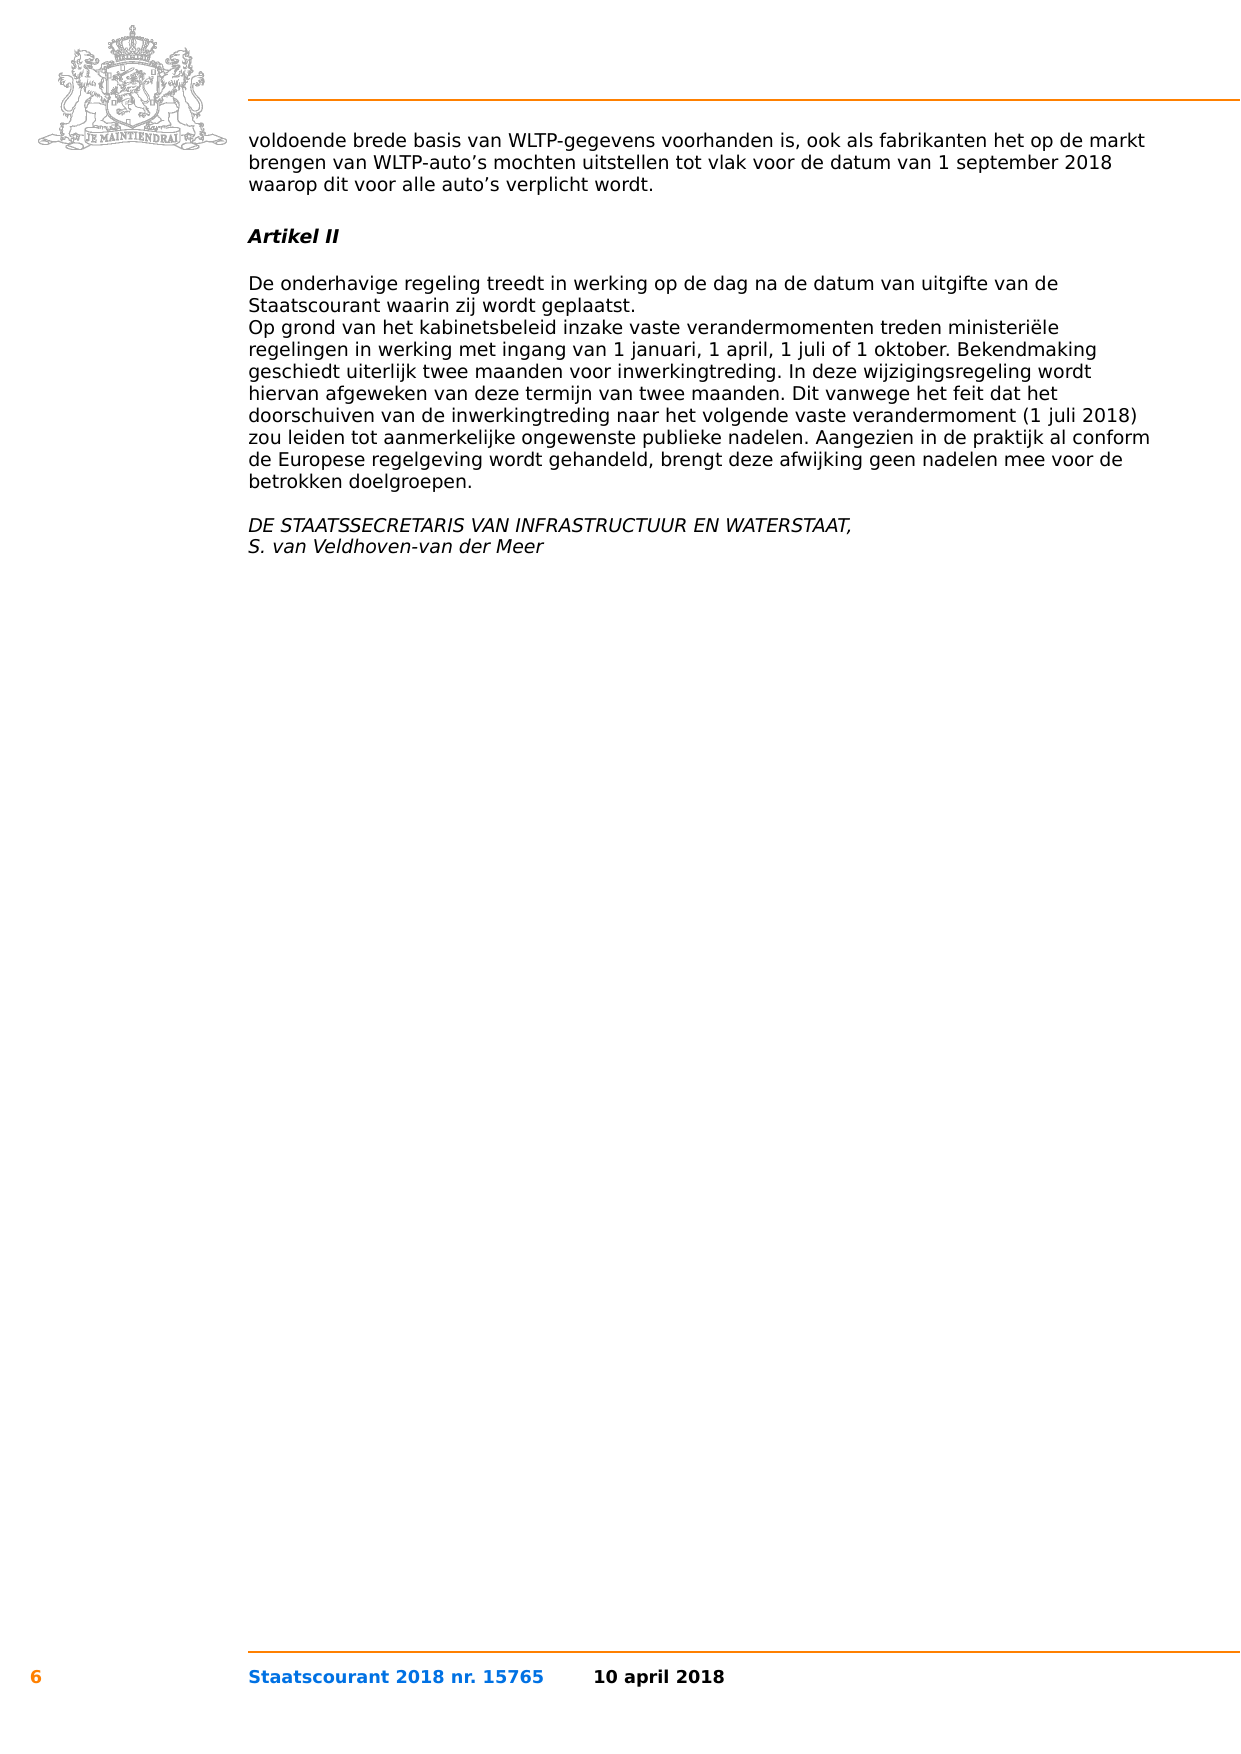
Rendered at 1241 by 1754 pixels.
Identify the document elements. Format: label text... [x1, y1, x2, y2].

text DE STAATSSECRETARIS VAN INFRASTRUCTUUR EN WATERSTAAT, S. van Veldhoven-van der Meer [248, 514, 1163, 558]
subtitle Artikel II [248, 226, 1163, 248]
text De onderhavige regeling treedt in werking op de dag na de datum van uitgifte van de Staatscourant waarin zij wordt geplaatst. [248, 273, 1163, 317]
text voldoende brede basis van WLTP-gegevens voorhanden is, ook als fabrikanten het op de markt brengen van WLTP-auto’s mochten uitstellen tot vlak voor de datum van 1 september 2018 waarop dit voor alle auto’s verplicht wordt. [248, 130, 1163, 196]
text Op grond van het kabinetsbeleid inzake vaste verandermomenten treden ministeriële regelingen in werking met ingang van 1 januari, 1 april, 1 juli of 1 oktober. Bekendmaking geschiedt uiterlijk twee maanden voor inwerkingtreding. In deze wijzigingsregeling wordt hiervan afgeweken van deze termijn van twee maanden. Dit vanwege het feit dat het doorschuiven van de inwerkingtreding naar het volgende vaste verandermoment (1 juli 2018) zou leiden tot aanmerkelijke ongewenste publieke nadelen. Aangezien in de praktijk al conform de Europese regelgeving wordt gehandeld, brengt deze afwijking geen nadelen mee voor de betrokken doelgroepen. [248, 317, 1163, 493]
picture [38, 25, 227, 150]
